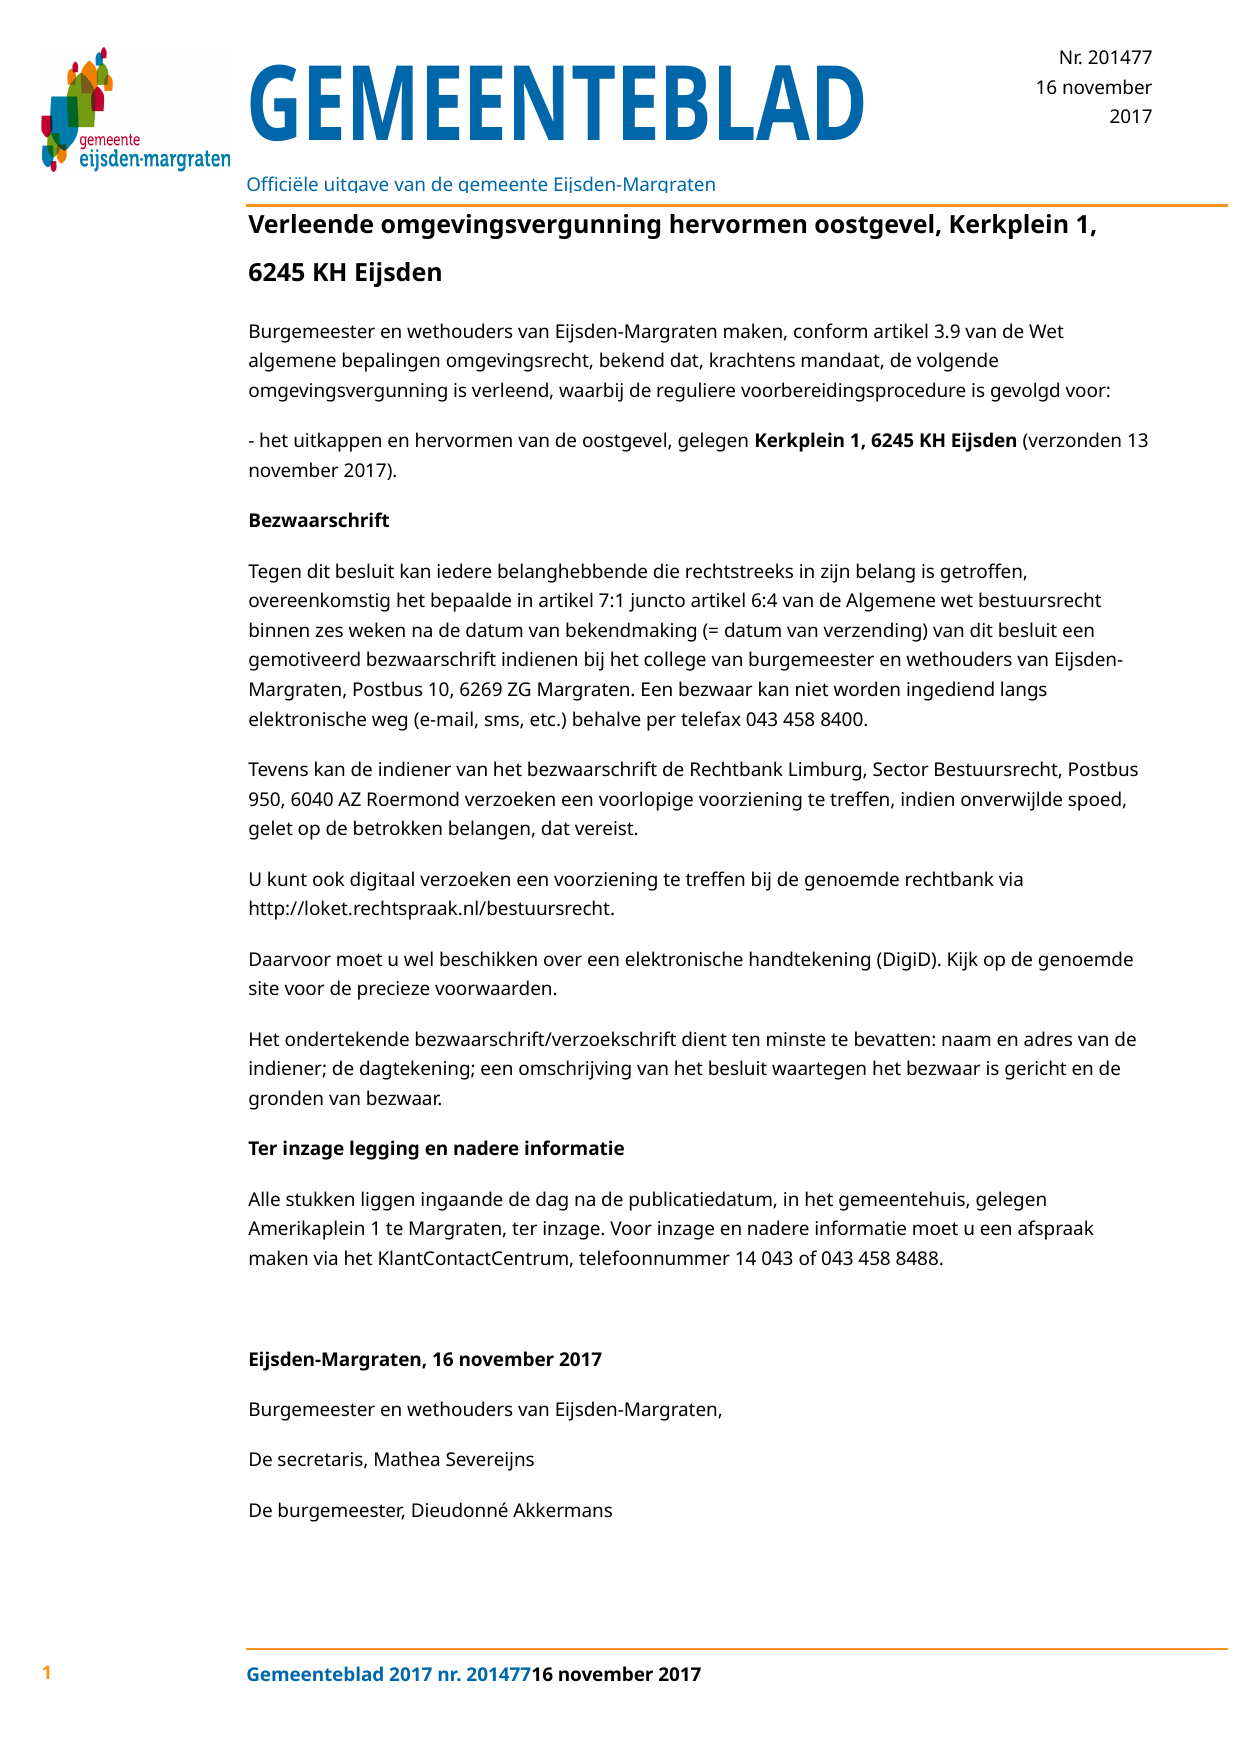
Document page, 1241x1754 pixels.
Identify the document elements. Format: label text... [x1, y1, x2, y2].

text Verleende omgevingsvergunning hervormen oostgevel, Kerkplein 1, 6245 KH Eijsden [248, 207, 1152, 288]
text Tegen dit besluit kan iedere belanghebbende die rechtstreeks in zijn belang is getroffen, overeenkomstig het bepaalde in artikel 7:1 juncto artikel 6:4 van de Algemene wet bestuursrecht binnen zes weken na de datum van bekendmaking (= datum van verzending) van dit besluit een gemotiveerd bezwaarschrift indienen bij het college van burgemeester en wethouders van Eijsden-Margraten, Postbus 10, 6269 ZG Margraten. Een bezwaar kan niet worden ingediend langs elektronische weg (e-mail, sms, etc.) behalve per telefax 043 458 8400. [248, 558, 1152, 732]
text Burgemeester en wethouders van Eijsden-Margraten, [248, 1396, 1152, 1422]
text - het uitkappen en hervormen van de oostgevel, gelegen Kerkplein 1, 6245 KH Eijsden (verzonden 13 november 2017). [248, 427, 1152, 483]
text De secretaris, Mathea Severeijns [248, 1447, 1152, 1472]
picture [41, 47, 231, 172]
text Alle stukken liggen ingaande de dag na de publicatiedatum, in het gemeentehuis, gelegen Amerikaplein 1 te Margraten, ter inzage. Voor inzage en nadere informatie moet u een afspraak maken via het KlantContactCentrum, telefoonnummer 14 043 of 043 458 8488. [248, 1186, 1152, 1271]
text U kunt ook digitaal verzoeken een voorziening te treffen bij de genoemde rechtbank via http://loket.rechtspraak.nl/bestuursrecht. [248, 866, 1152, 921]
text Eijsden-Margraten, 16 november 2017 [248, 1346, 1152, 1372]
text Bezwaarschrift [248, 507, 1152, 533]
text Het ondertekende bezwaarschrift/verzoekschrift dient ten minste te bevatten: naam en adres van de indiener; de dagtekening; een omschrijving van het besluit waartegen het bezwaar is gericht en de gronden van bezwaar. [248, 1026, 1152, 1111]
text Tevens kan de indiener van het bezwaarschrift de Rechtbank Limburg, Sector Bestuursrecht, Postbus 950, 6040 AZ Roermond verzoeken een voorlopige voorziening te treffen, indien onverwijlde spoed, gelet op de betrokken belangen, dat vereist. [248, 756, 1152, 841]
text De burgemeester, Dieudonné Akkermans [248, 1497, 1152, 1523]
text Daarvoor moet u wel beschikken over een elektronische handtekening (DigiD). Kijk op de genoemde site voor de precieze voorwaarden. [248, 946, 1152, 1001]
text Burgemeester en wethouders van Eijsden-Margraten maken, conform artikel 3.9 van de Wet algemene bepalingen omgevingsrecht, bekend dat, krachtens mandaat, de volgende omgevingsvergunning is verleend, waarbij de reguliere voorbereidingsprocedure is gevolgd voor: [248, 318, 1152, 403]
text Ter inzage legging en nadere informatie [248, 1135, 1152, 1161]
